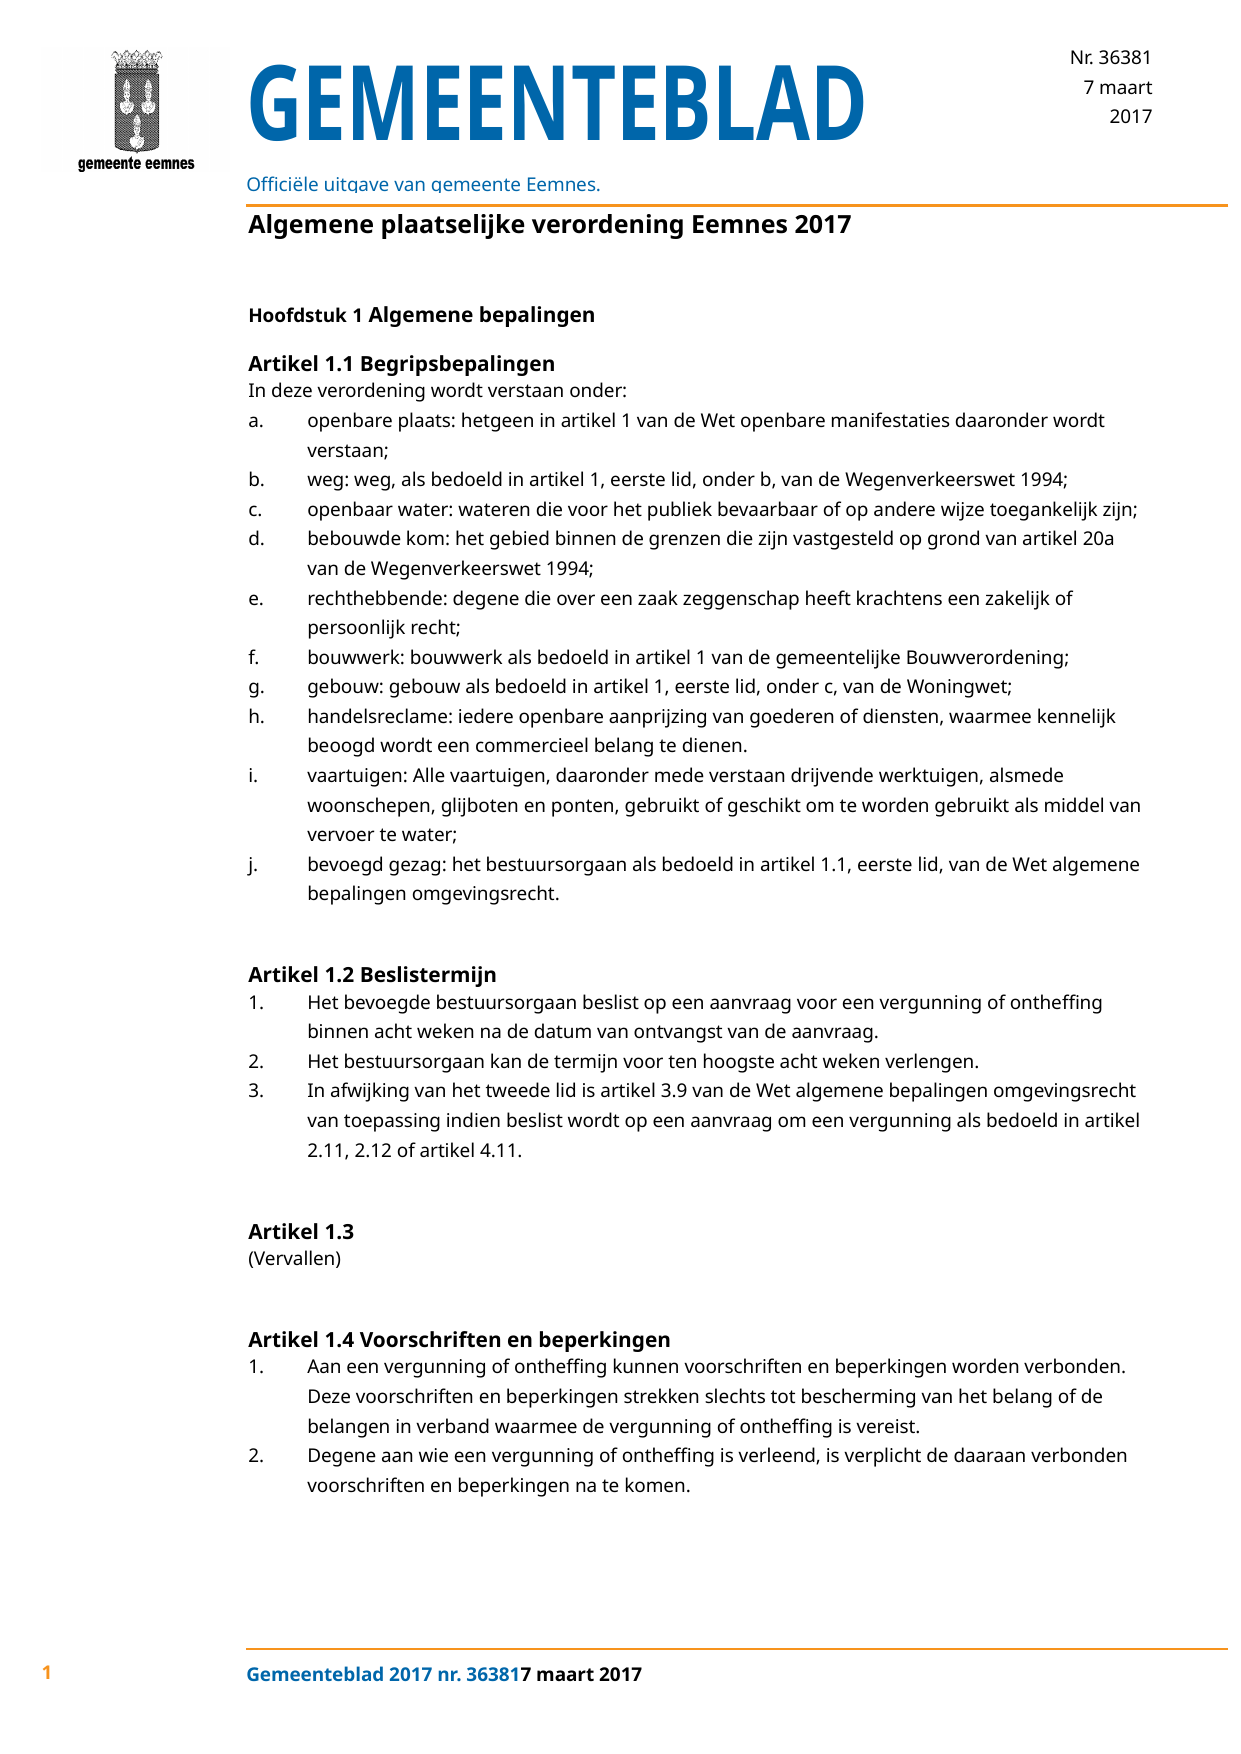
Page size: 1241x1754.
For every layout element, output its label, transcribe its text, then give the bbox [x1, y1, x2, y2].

list gebouw: gebouw als bedoeld in artikel 1, eerste lid, onder c, van de Woningwet; [248, 673, 1152, 699]
list vaartuigen: Alle vaartuigen, daaronder mede verstaan drijvende werktuigen, alsmede woonschepen, glijboten en ponten, gebruikt of geschikt om te worden gebruikt als middel van vervoer te water; [248, 762, 1152, 847]
list weg: weg, als bedoeld in artikel 1, eerste lid, onder b, van de Wegenverkeerswet 1994; [248, 466, 1152, 492]
list Aan een vergunning of ontheffing kunnen voorschriften en beperkingen worden verbonden. Deze voorschriften en beperkingen strekken slechts tot bescherming van het belang of de belangen in verband waarmee de vergunning of ontheffing is vereist. [248, 1354, 1152, 1439]
list bevoegd gezag: het bestuursorgaan als bedoeld in artikel 1.1, eerste lid, van de Wet algemene bepalingen omgevingsrecht. [248, 851, 1152, 906]
text Artikel 1.4 Voorschriften en beperkingen [248, 1325, 1152, 1354]
list bebouwde kom: het gebied binnen de grenzen die zijn vastgesteld op grond van artikel 20a van de Wegenverkeerswet 1994; [248, 526, 1152, 581]
picture [41, 47, 231, 172]
list Degene aan wie een vergunning of ontheffing is verleend, is verplicht de daaraan verbonden voorschriften en beperkingen na te komen. [248, 1442, 1152, 1498]
list rechthebbende: degene die over een zaak zeggenschap heeft krachtens een zakelijk of persoonlijk recht; [248, 585, 1152, 640]
list Het bevoegde bestuursorgaan beslist op een aanvraag voor een vergunning of ontheffing binnen acht weken na de datum van ontvangst van de aanvraag. [248, 989, 1152, 1044]
list openbare plaats: hetgeen in artikel 1 van de Wet openbare manifestaties daaronder wordt verstaan; [248, 407, 1152, 462]
text Algemene plaatselijke verordening Eemnes 2017 [248, 207, 1152, 241]
text Hoofdstuk 1 Algemene bepalingen [248, 300, 1152, 328]
text In deze verordening wordt verstaan onder: [248, 378, 1152, 403]
list handelsreclame: iedere openbare aanprijzing van goederen of diensten, waarmee kennelijk beoogd wordt een commercieel belang te dienen. [248, 703, 1152, 758]
list openbaar water: wateren die voor het publiek bevaarbaar of op andere wijze toegankelijk zijn; [248, 496, 1152, 522]
list bouwwerk: bouwwerk als bedoeld in artikel 1 van de gemeentelijke Bouwverordening; [248, 644, 1152, 669]
text Artikel 1.2 Beslistermijn [248, 961, 1152, 989]
list Het bestuursorgaan kan de termijn voor ten hoogste acht weken verlengen. [248, 1048, 1152, 1074]
text Artikel 1.3 [248, 1217, 1152, 1245]
list In afwijking van het tweede lid is artikel 3.9 van de Wet algemene bepalingen omgevingsrecht van toepassing indien beslist wordt op een aanvraag om een vergunning als bedoeld in artikel 2.11, 2.12 of artikel 4.11. [248, 1078, 1152, 1163]
text Artikel 1.1 Begripsbepalingen [248, 349, 1152, 378]
text (Vervallen) [248, 1245, 1152, 1271]
